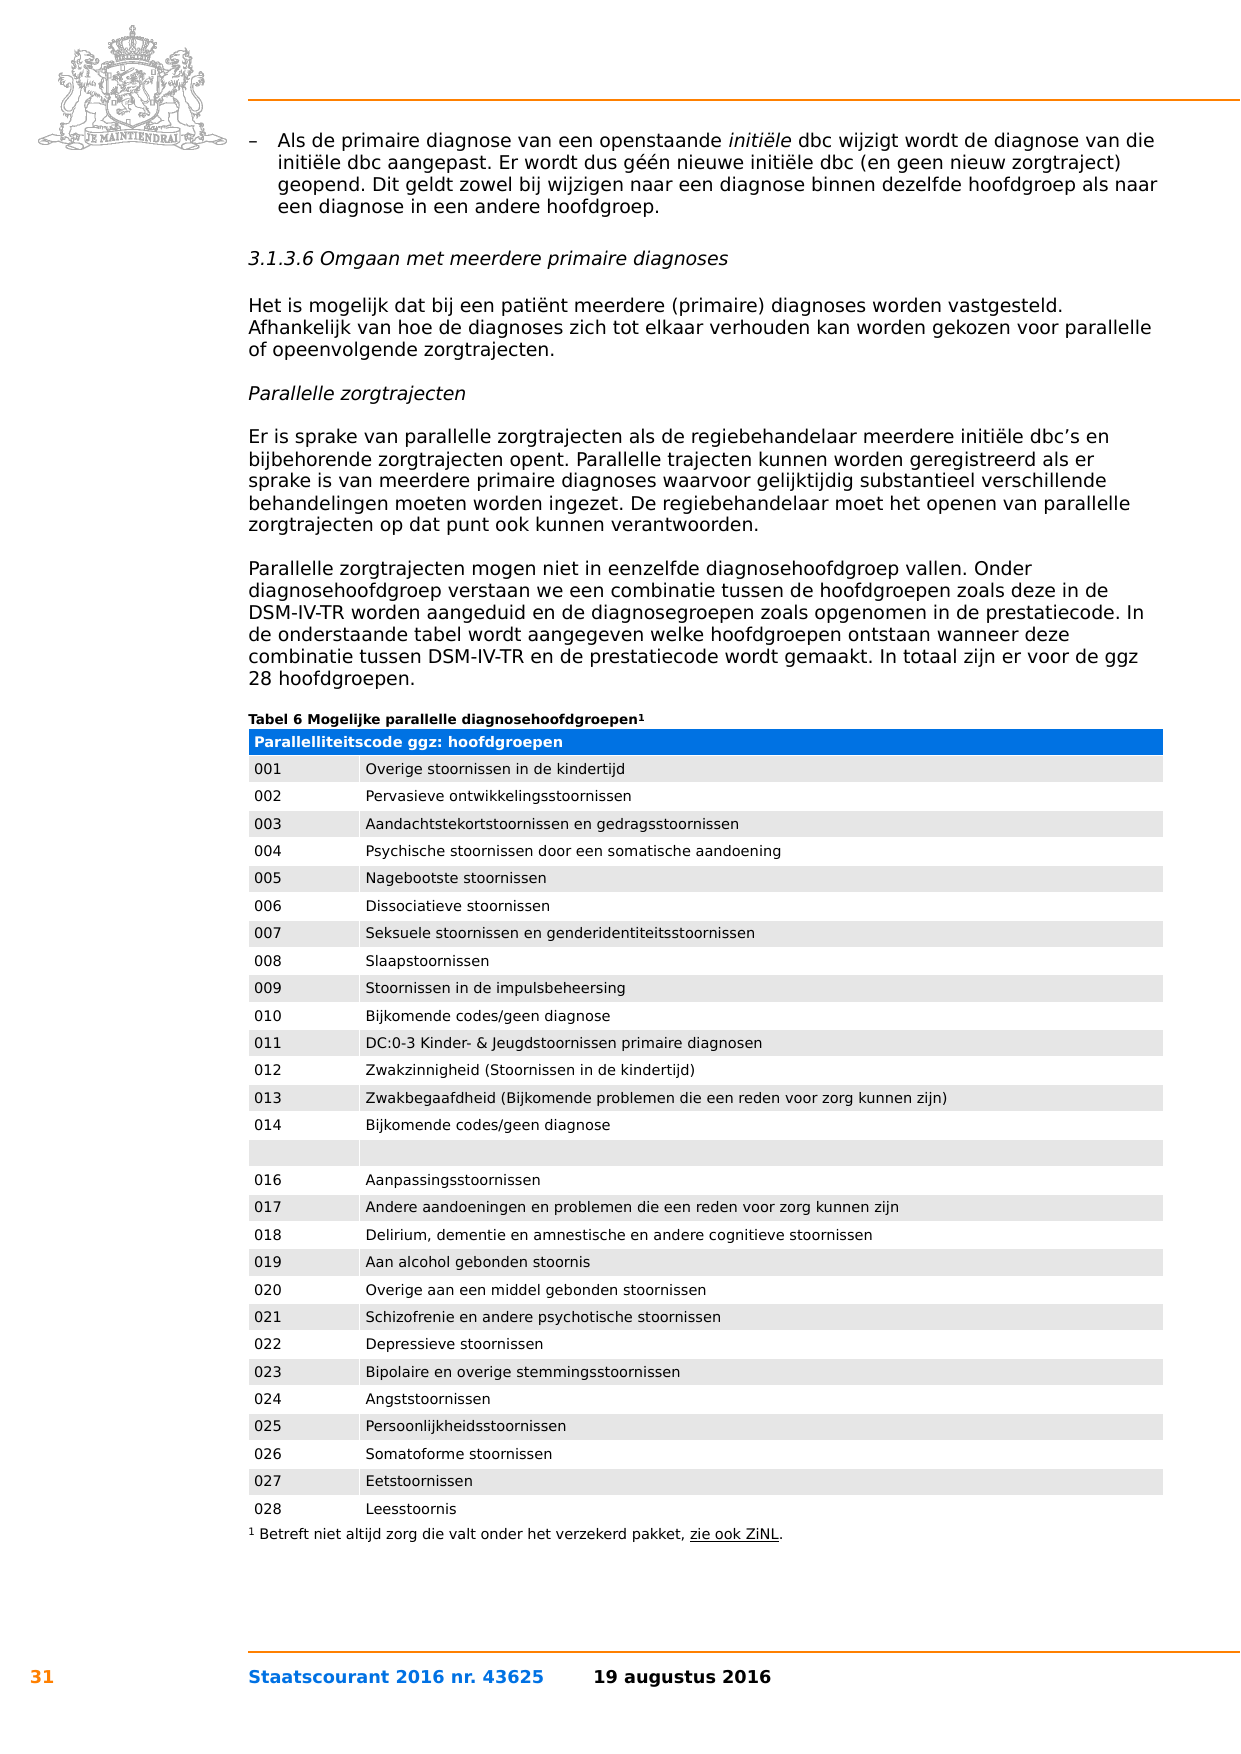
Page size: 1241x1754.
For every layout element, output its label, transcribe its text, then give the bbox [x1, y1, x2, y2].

table_cell Leesstoornis [360, 1496, 1163, 1522]
table_cell 007 [249, 921, 359, 947]
table_cell Overige stoornissen in de kindertijd [360, 756, 1163, 782]
table_cell Psychische stoornissen door een somatische aandoening [360, 838, 1163, 865]
table_cell [360, 1140, 1163, 1166]
table_cell 006 [249, 893, 359, 919]
table_cell 009 [249, 975, 359, 1002]
table_cell Depressieve stoornissen [360, 1331, 1163, 1358]
table_cell Aanpassingsstoornissen [360, 1167, 1163, 1193]
table_cell 014 [249, 1112, 359, 1139]
table_cell 003 [249, 811, 359, 837]
table_cell 1 Betreft niet altijd zorg die valt onder het verzekerd pakket, zie ook ZiNL. [248, 1523, 1163, 1543]
table_cell Eetstoornissen [360, 1469, 1163, 1495]
table_cell Bijkomende codes/geen diagnose [360, 1003, 1163, 1029]
table_cell Delirium, dementie en amnestische en andere cognitieve stoornissen [360, 1222, 1163, 1248]
table_cell 023 [249, 1359, 359, 1385]
subtitle Parallelle zorgtrajecten [248, 383, 1163, 404]
table_cell Aan alcohol gebonden stoornis [360, 1249, 1163, 1276]
table_cell DC:0-3 Kinder- & Jeugdstoornissen primaire diagnosen [360, 1030, 1163, 1056]
table_cell Angststoornissen [360, 1386, 1163, 1413]
table_cell 017 [249, 1195, 359, 1221]
table_cell Aandachtstekortstoornissen en gedragsstoornissen [360, 811, 1163, 837]
subtitle 3.1.3.6 Omgaan met meerdere primaire diagnoses [248, 248, 1163, 270]
table_cell Dissociatieve stoornissen [360, 893, 1163, 919]
text Er is sprake van parallelle zorgtrajecten als de regiebehandelaar meerdere initiële dbc’s en bijbehorende zorgtrajecten opent. Parallelle trajecten kunnen worden geregistreerd als er sprake is van meerdere primaire diagnoses waarvoor gelijktijdig substantieel verschillende behandelingen moeten worden ingezet. De regiebehandelaar moet het openen van parallelle zorgtrajecten op dat punt ook kunnen verantwoorden. [248, 426, 1163, 536]
table_cell 028 [249, 1496, 359, 1522]
table_cell 019 [249, 1249, 359, 1276]
text – Als de primaire diagnose van een openstaande initiële dbc wijzigt wordt de diagnose van die initiële dbc aangepast. Er wordt dus géén nieuwe initiële dbc (en geen nieuw zorgtraject) geopend. Dit geldt zowel bij wijzigen naar een diagnose binnen dezelfde hoofdgroep als naar een diagnose in een andere hoofdgroep. [248, 130, 1163, 218]
table_cell 016 [249, 1167, 359, 1193]
table_cell 018 [249, 1222, 359, 1248]
table_cell 010 [249, 1003, 359, 1029]
table_header Tabel 6 Mogelijke parallelle diagnosehoofdgroepen1 [248, 712, 1163, 728]
table_cell [249, 1140, 359, 1166]
table_cell Bijkomende codes/geen diagnose [360, 1112, 1163, 1139]
table_cell Somatoforme stoornissen [360, 1441, 1163, 1467]
table_cell 024 [249, 1386, 359, 1413]
text Parallelle zorgtrajecten mogen niet in eenzelfde diagnosehoofdgroep vallen. Onder diagnosehoofdgroep verstaan we een combinatie tussen de hoofdgroepen zoals deze in de DSM-IV-TR worden aangeduid en de diagnosegroepen zoals opgenomen in de prestatiecode. In de onderstaande tabel wordt aangegeven welke hoofdgroepen ontstaan wanneer deze combinatie tussen DSM-IV-TR en de prestatiecode wordt gemaakt. In totaal zijn er voor de ggz 28 hoofdgroepen. [248, 558, 1163, 690]
picture [38, 25, 227, 150]
table_cell 021 [249, 1304, 359, 1330]
table_cell 022 [249, 1331, 359, 1358]
table_cell Schizofrenie en andere psychotische stoornissen [360, 1304, 1163, 1330]
table_cell Persoonlijkheidsstoornissen [360, 1414, 1163, 1440]
table_cell 011 [249, 1030, 359, 1056]
table_cell Seksuele stoornissen en genderidentiteitsstoornissen [360, 921, 1163, 947]
table_cell Pervasieve ontwikkelingsstoornissen [360, 784, 1163, 810]
table_cell 001 [249, 756, 359, 782]
table_cell 013 [249, 1085, 359, 1111]
table_cell 025 [249, 1414, 359, 1440]
table_cell 008 [249, 948, 359, 974]
table_cell Zwakbegaafdheid (Bijkomende problemen die een reden voor zorg kunnen zijn) [360, 1085, 1163, 1111]
table_cell 004 [249, 838, 359, 865]
table_cell 027 [249, 1469, 359, 1495]
text Het is mogelijk dat bij een patiënt meerdere (primaire) diagnoses worden vastgesteld. Afhankelijk van hoe de diagnoses zich tot elkaar verhouden kan worden gekozen voor parallelle of opeenvolgende zorgtrajecten. [248, 295, 1163, 361]
table_cell Overige aan een middel gebonden stoornissen [360, 1277, 1163, 1303]
table_cell Andere aandoeningen en problemen die een reden voor zorg kunnen zijn [360, 1195, 1163, 1221]
table_cell Zwakzinnigheid (Stoornissen in de kindertijd) [360, 1058, 1163, 1084]
table_cell Slaapstoornissen [360, 948, 1163, 974]
table_cell Parallelliteitscode ggz: hoofdgroepen [249, 729, 1163, 755]
table_cell Stoornissen in de impulsbeheersing [360, 975, 1163, 1002]
table_cell 020 [249, 1277, 359, 1303]
table_cell Bipolaire en overige stemmingsstoornissen [360, 1359, 1163, 1385]
table_cell 012 [249, 1058, 359, 1084]
table_cell 005 [249, 866, 359, 892]
table_cell 026 [249, 1441, 359, 1467]
table_cell Nagebootste stoornissen [360, 866, 1163, 892]
table_cell 002 [249, 784, 359, 810]
